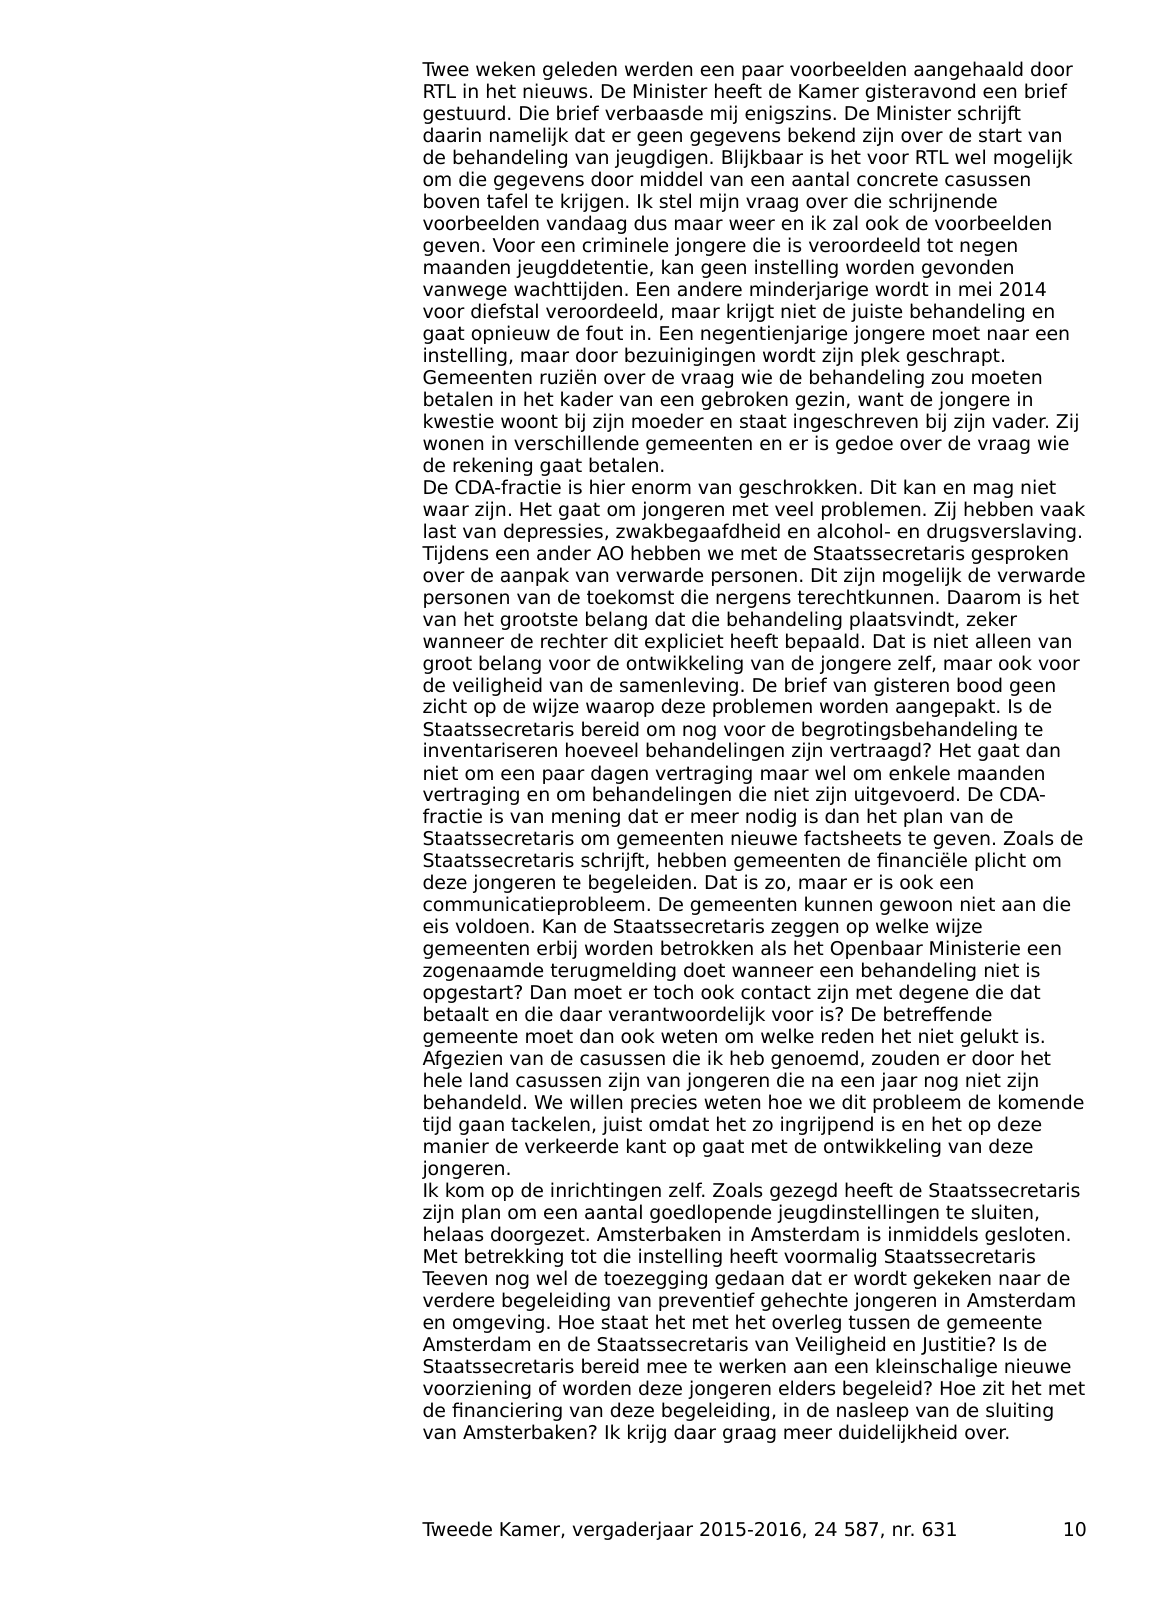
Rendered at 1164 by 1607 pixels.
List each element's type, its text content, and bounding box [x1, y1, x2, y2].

text Twee weken geleden werden een paar voorbeelden aangehaald door RTL in het nieuws. De Minister heeft de Kamer gisteravond een brief gestuurd. Die brief verbaasde mij enigszins. De Minister schrijft daarin namelijk dat er geen gegevens bekend zijn over de start van de behandeling van jeugdigen. Blijkbaar is het voor RTL wel mogelijk om die gegevens door middel van een aantal concrete casussen boven tafel te krijgen. Ik stel mijn vraag over die schrijnende voorbeelden vandaag dus maar weer en ik zal ook de voorbeelden geven. Voor een criminele jongere die is veroordeeld tot negen maanden jeugddetentie, kan geen instelling worden gevonden vanwege wachttijden. Een andere minderjarige wordt in mei 2014 voor diefstal veroordeeld, maar krijgt niet de juiste behandeling en gaat opnieuw de fout in. Een negentienjarige jongere moet naar een instelling, maar door bezuinigingen wordt zijn plek geschrapt. Gemeenten ruziën over de vraag wie de behandeling zou moeten betalen in het kader van een gebroken gezin, want de jongere in kwestie woont bij zijn moeder en staat ingeschreven bij zijn vader. Zij wonen in verschillende gemeenten en er is gedoe over de vraag wie de rekening gaat betalen. [422, 59, 1087, 477]
text Ik kom op de inrichtingen zelf. Zoals gezegd heeft de Staatssecretaris zijn plan om een aantal goedlopende jeugdinstellingen te sluiten, helaas doorgezet. Amsterbaken in Amsterdam is inmiddels gesloten. Met betrekking tot die instelling heeft voormalig Staatssecretaris Teeven nog wel de toezegging gedaan dat er wordt gekeken naar de verdere begeleiding van preventief gehechte jongeren in Amsterdam en omgeving. Hoe staat het met het overleg tussen de gemeente Amsterdam en de Staatssecretaris van Veiligheid en Justitie? Is de Staatssecretaris bereid mee te werken aan een kleinschalige nieuwe voorziening of worden deze jongeren elders begeleid? Hoe zit het met de financiering van deze begeleiding, in de nasleep van de sluiting van Amsterbaken? Ik krijg daar graag meer duidelijkheid over. [422, 1180, 1087, 1444]
text De CDA-fractie is hier enorm van geschrokken. Dit kan en mag niet waar zijn. Het gaat om jongeren met veel problemen. Zij hebben vaak last van depressies, zwakbegaafdheid en alcohol- en drugsverslaving. Tijdens een ander AO hebben we met de Staatssecretaris gesproken over de aanpak van verwarde personen. Dit zijn mogelijk de verwarde personen van de toekomst die nergens terechtkunnen. Daarom is het van het grootste belang dat die behandeling plaatsvindt, zeker wanneer de rechter dit expliciet heeft bepaald. Dat is niet alleen van groot belang voor de ontwikkeling van de jongere zelf, maar ook voor de veiligheid van de samenleving. De brief van gisteren bood geen zicht op de wijze waarop deze problemen worden aangepakt. Is de Staatssecretaris bereid om nog voor de begrotingsbehandeling te inventariseren hoeveel behandelingen zijn vertraagd? Het gaat dan niet om een paar dagen vertraging maar wel om enkele maanden vertraging en om behandelingen die niet zijn uitgevoerd. De CDA-fractie is van mening dat er meer nodig is dan het plan van de Staatssecretaris om gemeenten nieuwe factsheets te geven. Zoals de Staatssecretaris schrijft, hebben gemeenten de financiële plicht om deze jongeren te begeleiden. Dat is zo, maar er is ook een communicatieprobleem. De gemeenten kunnen gewoon niet aan die eis voldoen. Kan de Staatssecretaris zeggen op welke wijze gemeenten erbij worden betrokken als het Openbaar Ministerie een zogenaamde terugmelding doet wanneer een behandeling niet is opgestart? Dan moet er toch ook contact zijn met degene die dat betaalt en die daar verantwoordelijk voor is? De betreffende gemeente moet dan ook weten om welke reden het niet gelukt is. Afgezien van de casussen die ik heb genoemd, zouden er door het hele land casussen zijn van jongeren die na een jaar nog niet zijn behandeld. We willen precies weten hoe we dit probleem de komende tijd gaan tackelen, juist omdat het zo ingrijpend is en het op deze manier de verkeerde kant op gaat met de ontwikkeling van deze jongeren. [422, 477, 1087, 1180]
